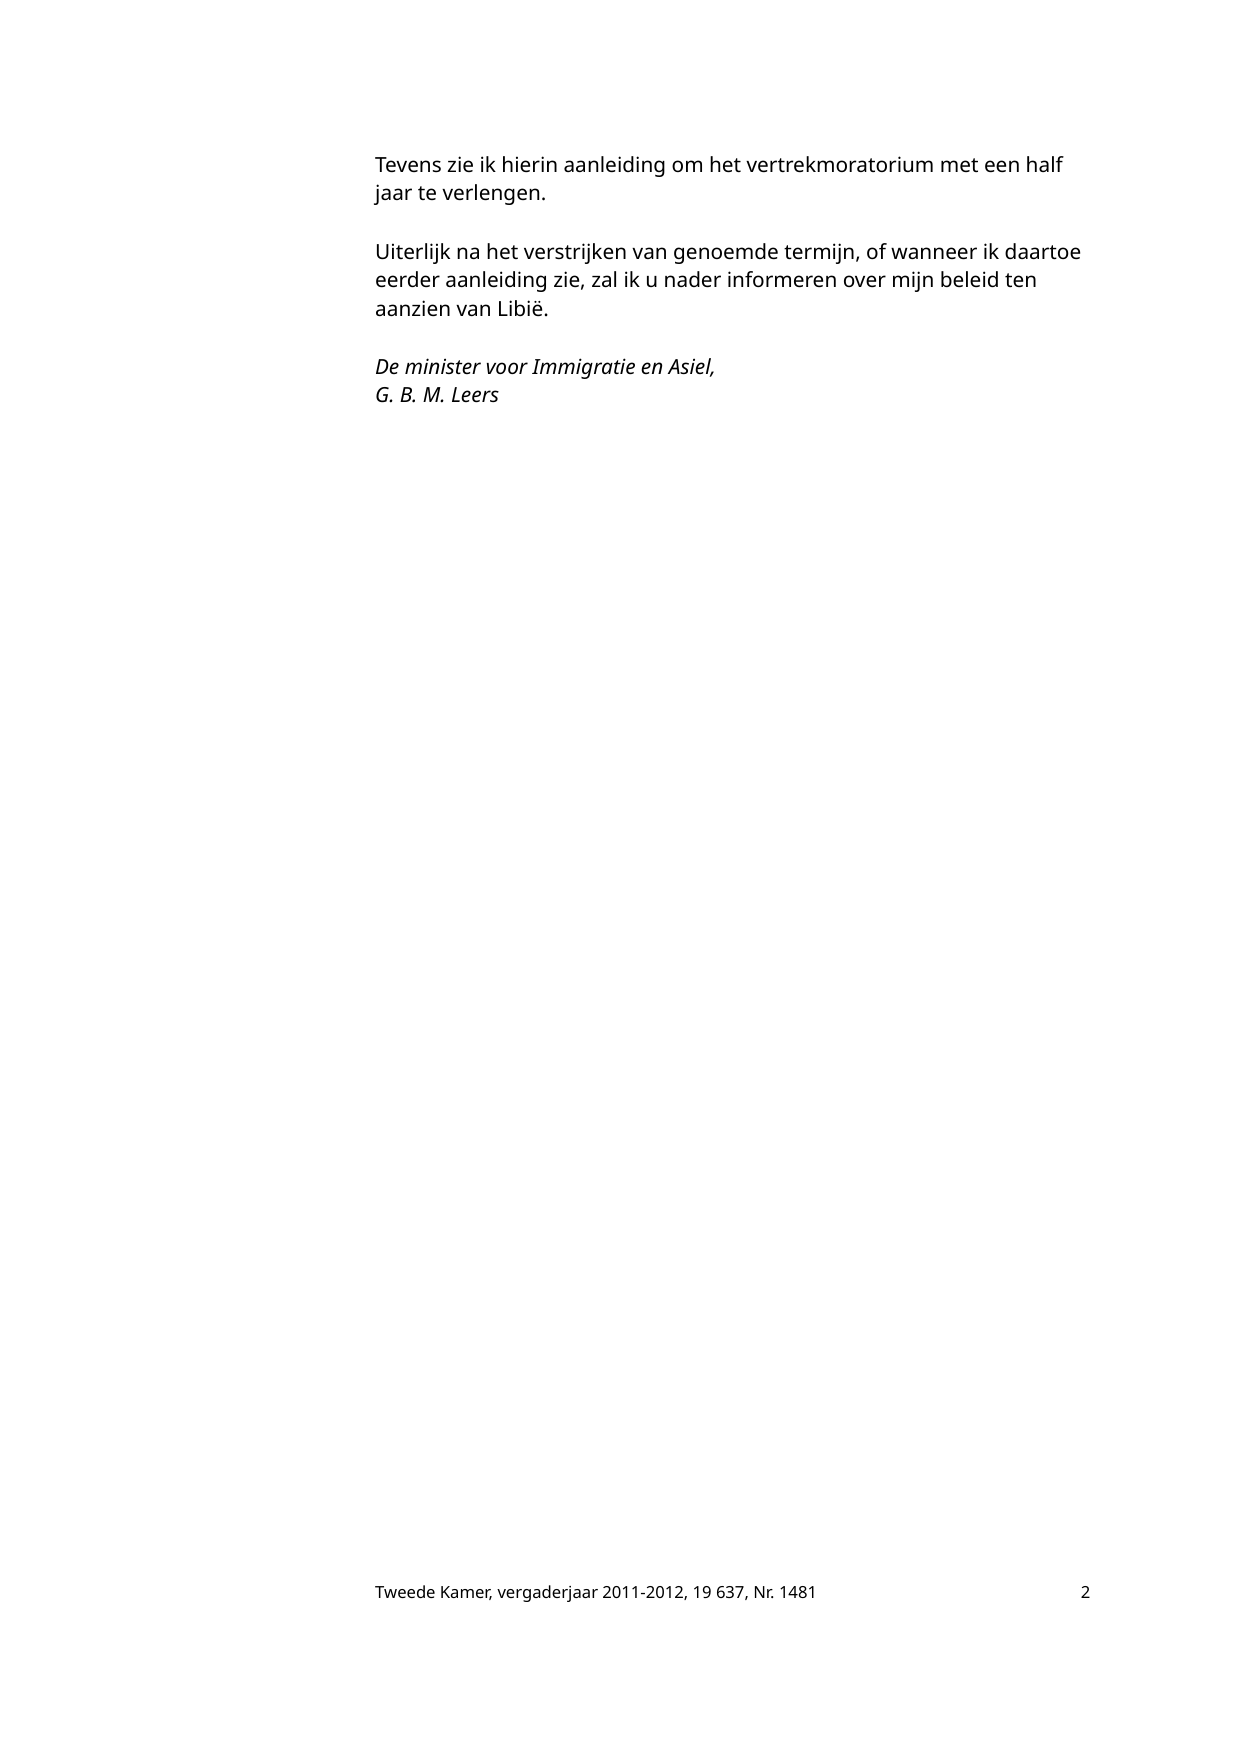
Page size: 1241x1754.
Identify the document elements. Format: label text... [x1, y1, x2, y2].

text Uiterlijk na het verstrijken van genoemde termijn, of wanneer ik daartoe eerder aanleiding zie, zal ik u nader informeren over mijn beleid ten aanzien van Libië. [375, 237, 1090, 322]
text G. B. M. Leers [375, 381, 1090, 409]
text De minister voor Immigratie en Asiel, [375, 352, 1090, 381]
text Tevens zie ik hierin aanleiding om het vertrekmoratorium met een half jaar te verlengen. [375, 150, 1090, 207]
